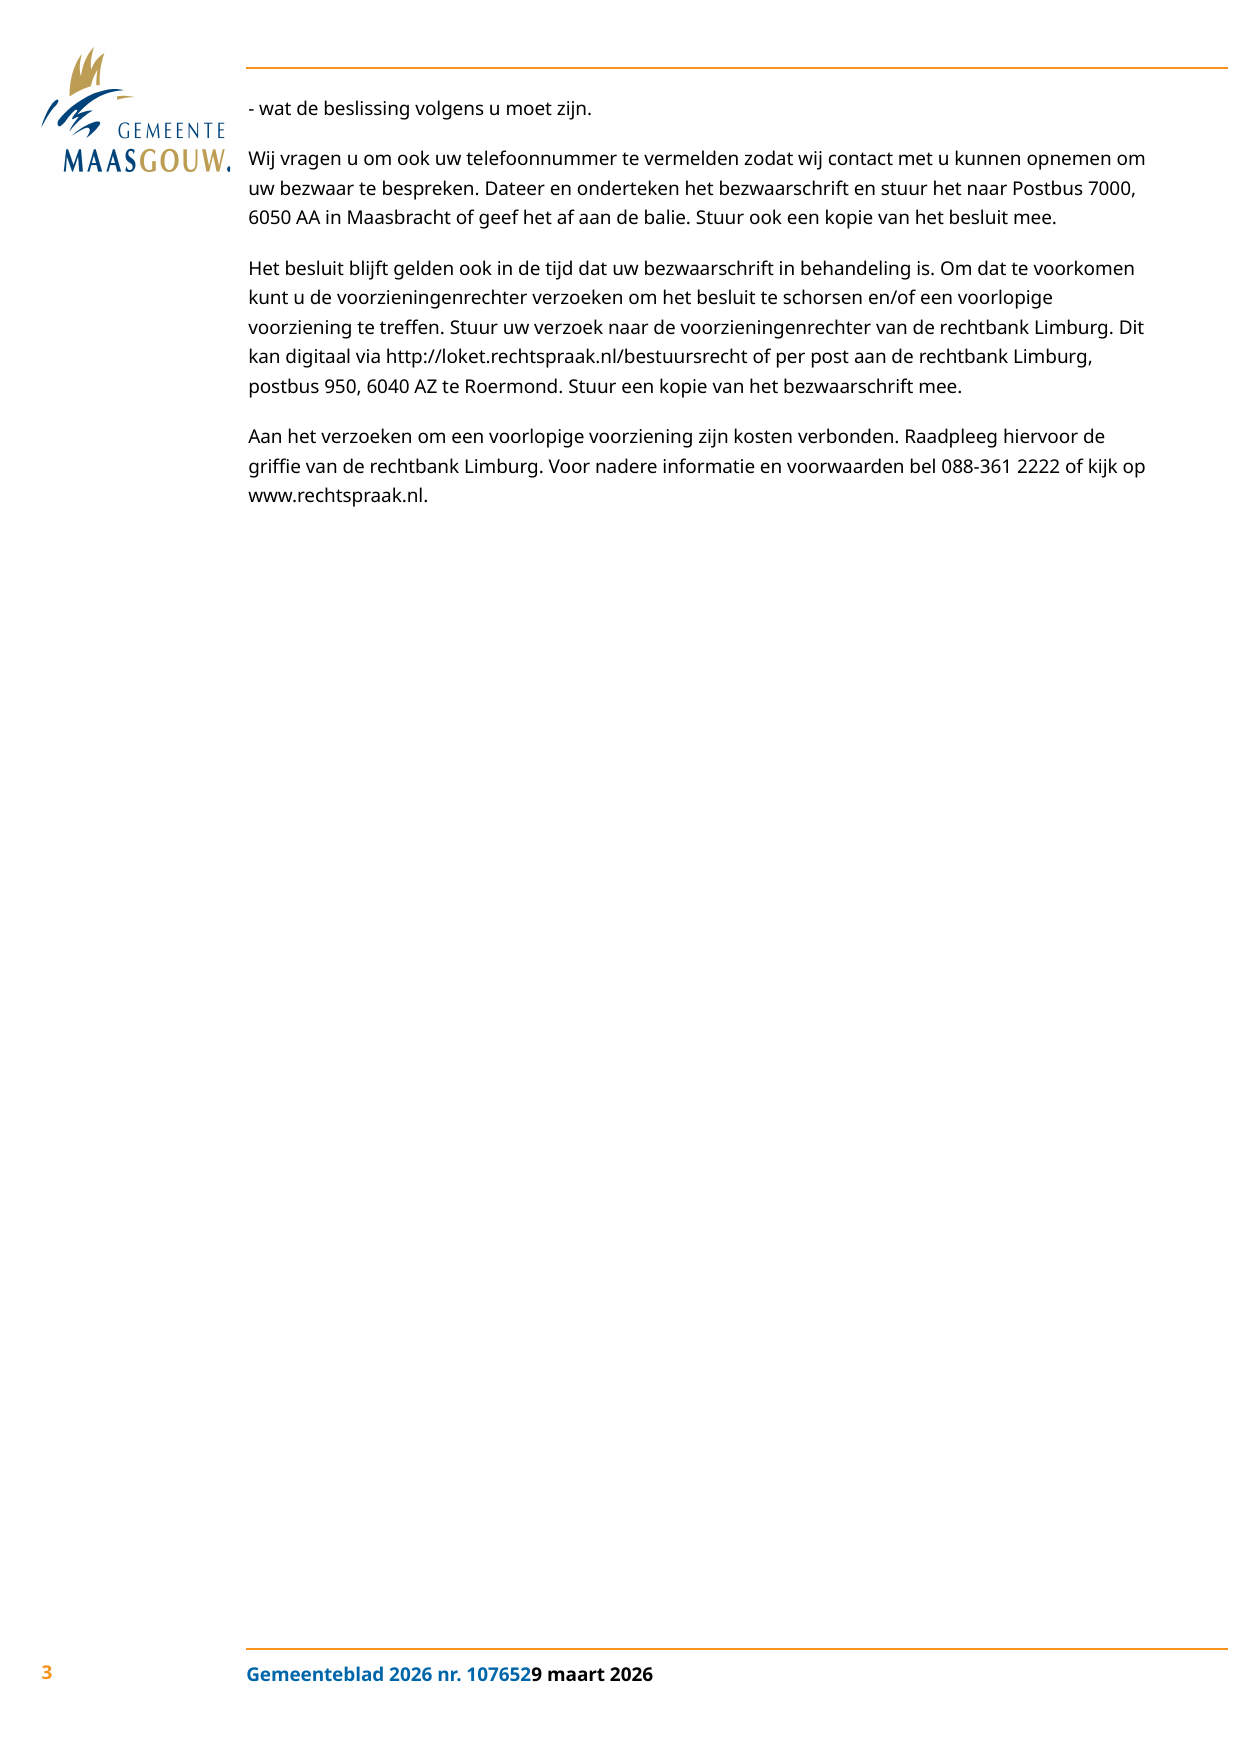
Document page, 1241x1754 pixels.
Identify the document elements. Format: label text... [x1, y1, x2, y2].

text Het besluit blijft gelden ook in de tijd dat uw bezwaarschrift in behandeling is. Om dat te voorkomen kunt u de voorzieningenrechter verzoeken om het besluit te schorsen en/of een voorlopige voorziening te treffen. Stuur uw verzoek naar de voorzieningenrechter van de rechtbank Limburg. Dit kan digitaal via http://loket.rechtspraak.nl/bestuursrecht of per post aan de rechtbank Limburg, postbus 950, 6040 AZ te Roermond. Stuur een kopie van het bezwaarschrift mee. [248, 255, 1152, 399]
text - wat de beslissing volgens u moet zijn. [248, 95, 1152, 121]
text Aan het verzoeken om een voorlopige voorziening zijn kosten verbonden. Raadpleeg hiervoor de griffie van de rechtbank Limburg. Voor nadere informatie en voorwaarden bel 088-361 2222 of kijk op www.rechtspraak.nl. [248, 423, 1152, 508]
picture [41, 47, 231, 172]
text Wij vragen u om ook uw telefoonnummer te vermelden zodat wij contact met u kunnen opnemen om uw bezwaar te bespreken. Dateer en onderteken het bezwaarschrift en stuur het naar Postbus 7000, 6050 AA in Maasbracht of geef het af aan de balie. Stuur ook een kopie van het besluit mee. [248, 145, 1152, 230]
